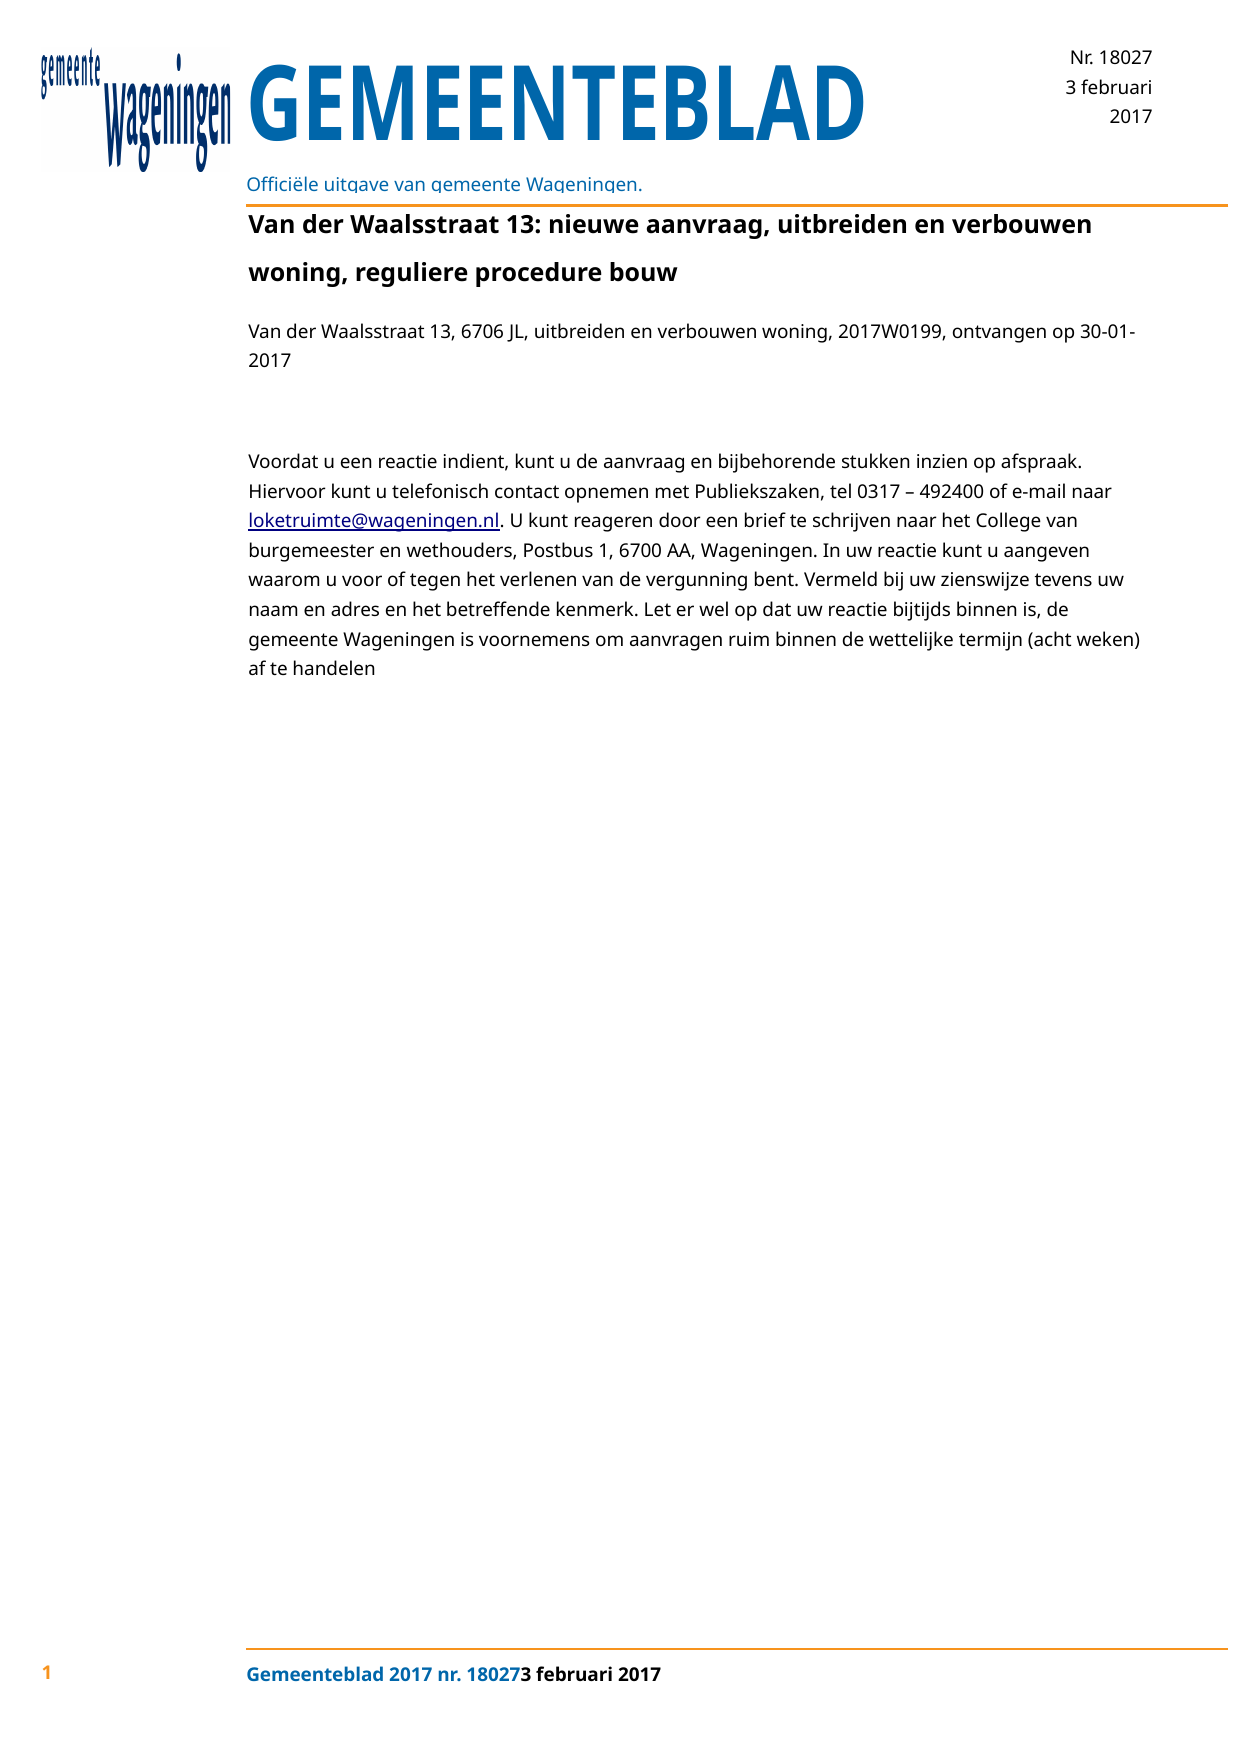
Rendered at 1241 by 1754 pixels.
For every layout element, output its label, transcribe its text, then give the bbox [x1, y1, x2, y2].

picture [41, 47, 231, 172]
text Van der Waalsstraat 13, 6706 JL, uitbreiden en verbouwen woning, 2017W0199, ontvangen op 30-01-2017 [248, 318, 1152, 373]
text Van der Waalsstraat 13: nieuwe aanvraag, uitbreiden en verbouwen woning, reguliere procedure bouw [248, 207, 1152, 288]
text Voordat u een reactie indient, kunt u de aanvraag en bijbehorende stukken inzien op afspraak. Hiervoor kunt u telefonisch contact opnemen met Publiekszaken, tel 0317 – 492400 of e-mail naar loketruimte@wageningen.nl. U kunt reageren door een brief te schrijven naar het College van burgemeester en wethouders, Postbus 1, 6700 AA, Wageningen. In uw reactie kunt u aangeven waarom u voor of tegen het verlenen van de vergunning bent. Vermeld bij uw zienswijze tevens uw naam en adres en het betreffende kenmerk. Let er wel op dat uw reactie bijtijds binnen is, de gemeente Wageningen is voornemens om aanvragen ruim binnen de wettelijke termijn (acht weken) af te handelen [248, 448, 1152, 681]
